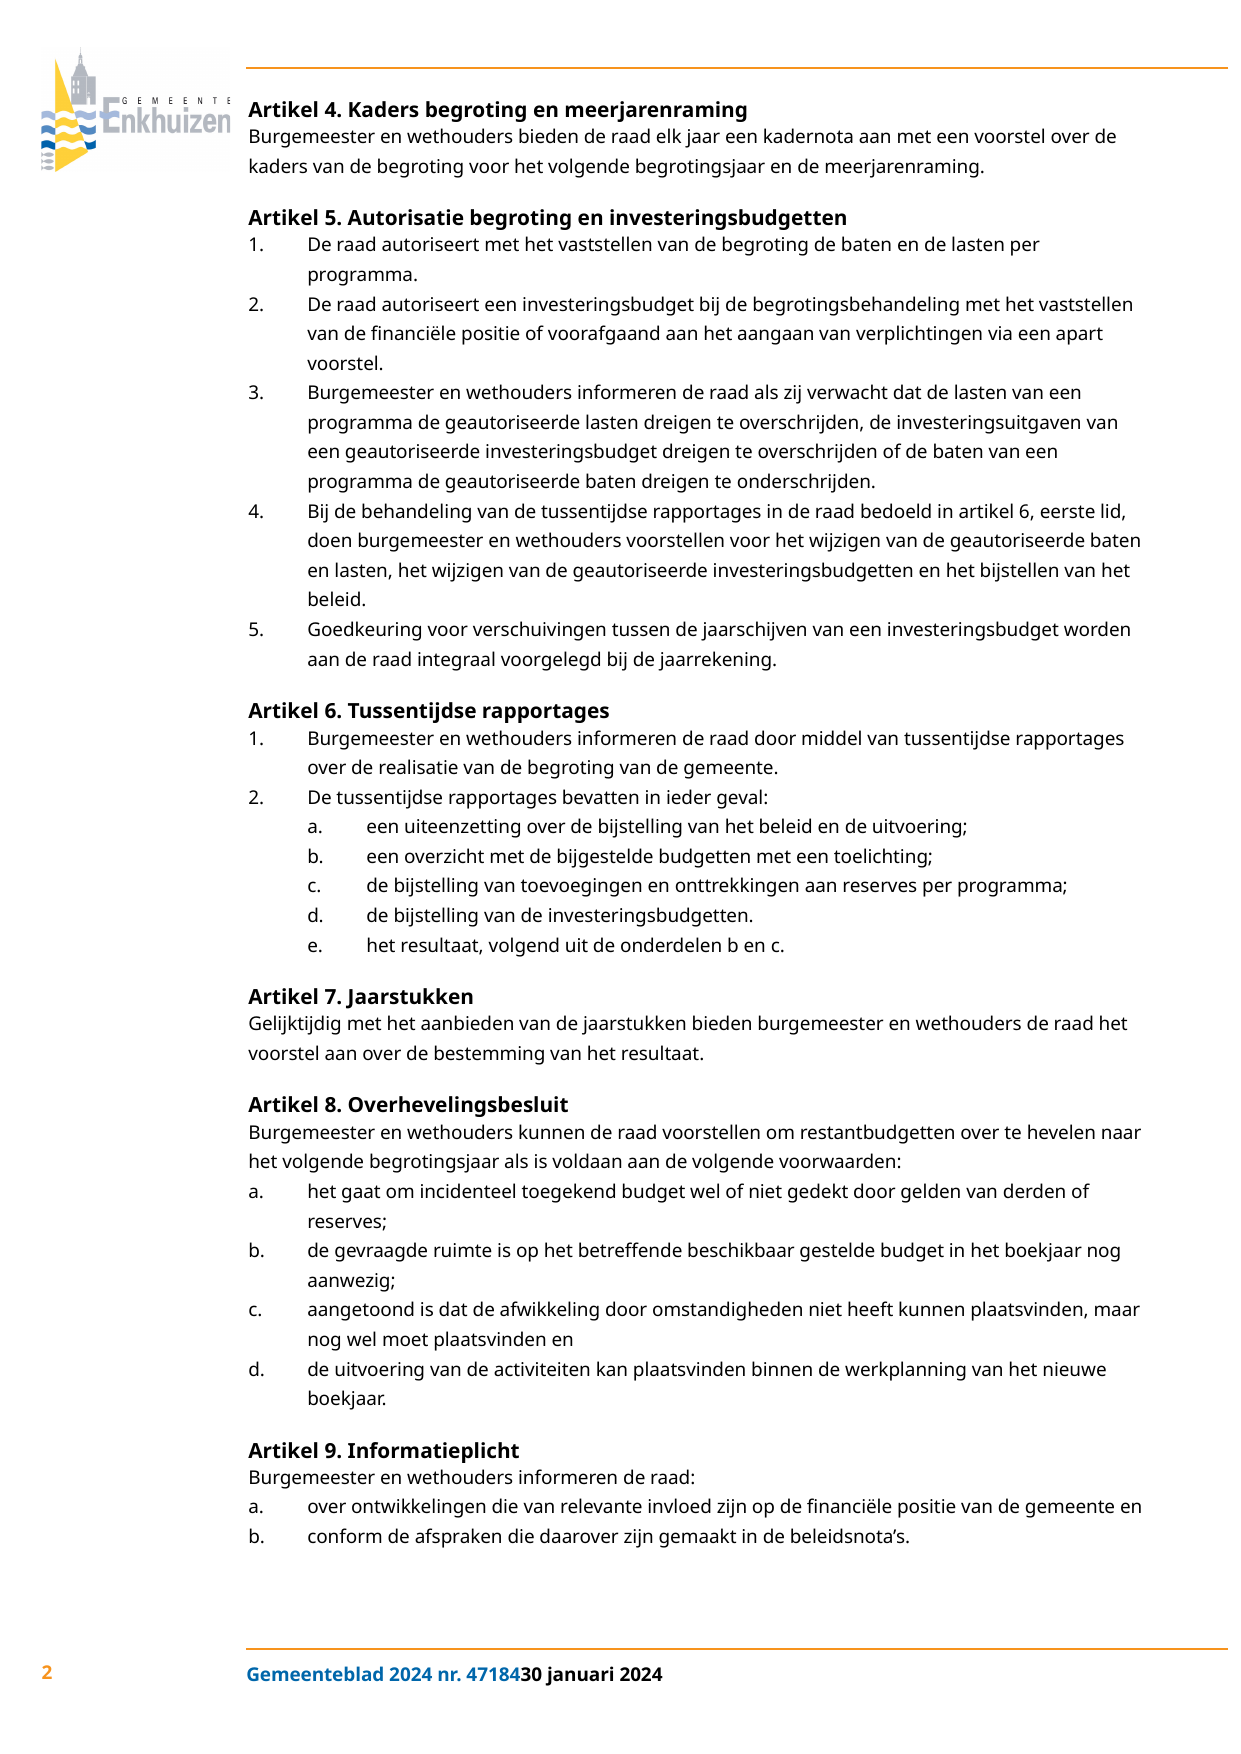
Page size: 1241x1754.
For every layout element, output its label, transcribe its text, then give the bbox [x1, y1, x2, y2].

list conform de afspraken die daarover zijn gemaakt in de beleidsnota’s. [248, 1523, 1152, 1549]
list de bijstelling van de investeringsbudgetten. [307, 902, 1152, 928]
text Artikel 5. Autorisatie begroting en investeringsbudgetten [248, 203, 1152, 232]
text Burgemeester en wethouders kunnen de raad voorstellen om restantbudgetten over te hevelen naar het volgende begrotingsjaar als is voldaan aan de volgende voorwaarden: [248, 1119, 1152, 1174]
list de gevraagde ruimte is op het betreffende beschikbaar gestelde budget in het boekjaar nog aanwezig; [248, 1237, 1152, 1293]
list het gaat om incidenteel toegekend budget wel of niet gedekt door gelden van derden of reserves; [248, 1178, 1152, 1233]
text Artikel 8. Overhevelingsbesluit [248, 1091, 1152, 1119]
list de uitvoering van de activiteiten kan plaatsvinden binnen de werkplanning van het nieuwe boekjaar. [248, 1356, 1152, 1411]
text Artikel 6. Tussentijdse rapportages [248, 696, 1152, 725]
text Gelijktijdig met het aanbieden van de jaarstukken bieden burgemeester en wethouders de raad het voorstel aan over de bestemming van het resultaat. [248, 1011, 1152, 1066]
text Artikel 9. Informatieplicht [248, 1436, 1152, 1464]
list De tussentijdse rapportages bevatten in ieder geval: [248, 784, 1152, 809]
list een overzicht met de bijgestelde budgetten met een toelichting; [307, 843, 1152, 869]
list Goedkeuring voor verschuivingen tussen de jaarschijven van een investeringsbudget worden aan de raad integraal voorgelegd bij de jaarrekening. [248, 616, 1152, 672]
list over ontwikkelingen die van relevante invloed zijn op de financiële positie van de gemeente en [248, 1494, 1152, 1519]
list Burgemeester en wethouders informeren de raad door middel van tussentijdse rapportages over de realisatie van de begroting van de gemeente. [248, 725, 1152, 780]
list aangetoond is dat de afwikkeling door omstandigheden niet heeft kunnen plaatsvinden, maar nog wel moet plaatsvinden en [248, 1297, 1152, 1352]
text Artikel 4. Kaders begroting en meerjarenraming [248, 95, 1152, 123]
text Burgemeester en wethouders informeren de raad: [248, 1464, 1152, 1490]
list De raad autoriseert een investeringsbudget bij de begrotingsbehandeling met het vaststellen van de financiële positie of voorafgaand aan het aangaan van verplichtingen via een apart voorstel. [248, 291, 1152, 376]
list Bij de behandeling van de tussentijdse rapportages in de raad bedoeld in artikel 6, eerste lid, doen burgemeester en wethouders voorstellen voor het wijzigen van de geautoriseerde baten en lasten, het wijzigen van de geautoriseerde investeringsbudgetten en het bijstellen van het beleid. [248, 498, 1152, 612]
text Artikel 7. Jaarstukken [248, 982, 1152, 1011]
list een uiteenzetting over de bijstelling van het beleid en de uitvoering; [307, 813, 1152, 839]
text Burgemeester en wethouders bieden de raad elk jaar een kadernota aan met een voorstel over de kaders van de begroting voor het volgende begrotingsjaar en de meerjarenraming. [248, 123, 1152, 178]
list Burgemeester en wethouders informeren de raad als zij verwacht dat de lasten van een programma de geautoriseerde lasten dreigen te overschrijden, de investeringsuitgaven van een geautoriseerde investeringsbudget dreigen te overschrijden of de baten van een programma de geautoriseerde baten dreigen te onderschrijden. [248, 379, 1152, 494]
list het resultaat, volgend uit de onderdelen b en c. [307, 932, 1152, 957]
list de bijstelling van toevoegingen en onttrekkingen aan reserves per programma; [307, 873, 1152, 898]
picture [41, 47, 231, 172]
list De raad autoriseert met het vaststellen van de begroting de baten en de lasten per programma. [248, 232, 1152, 287]
